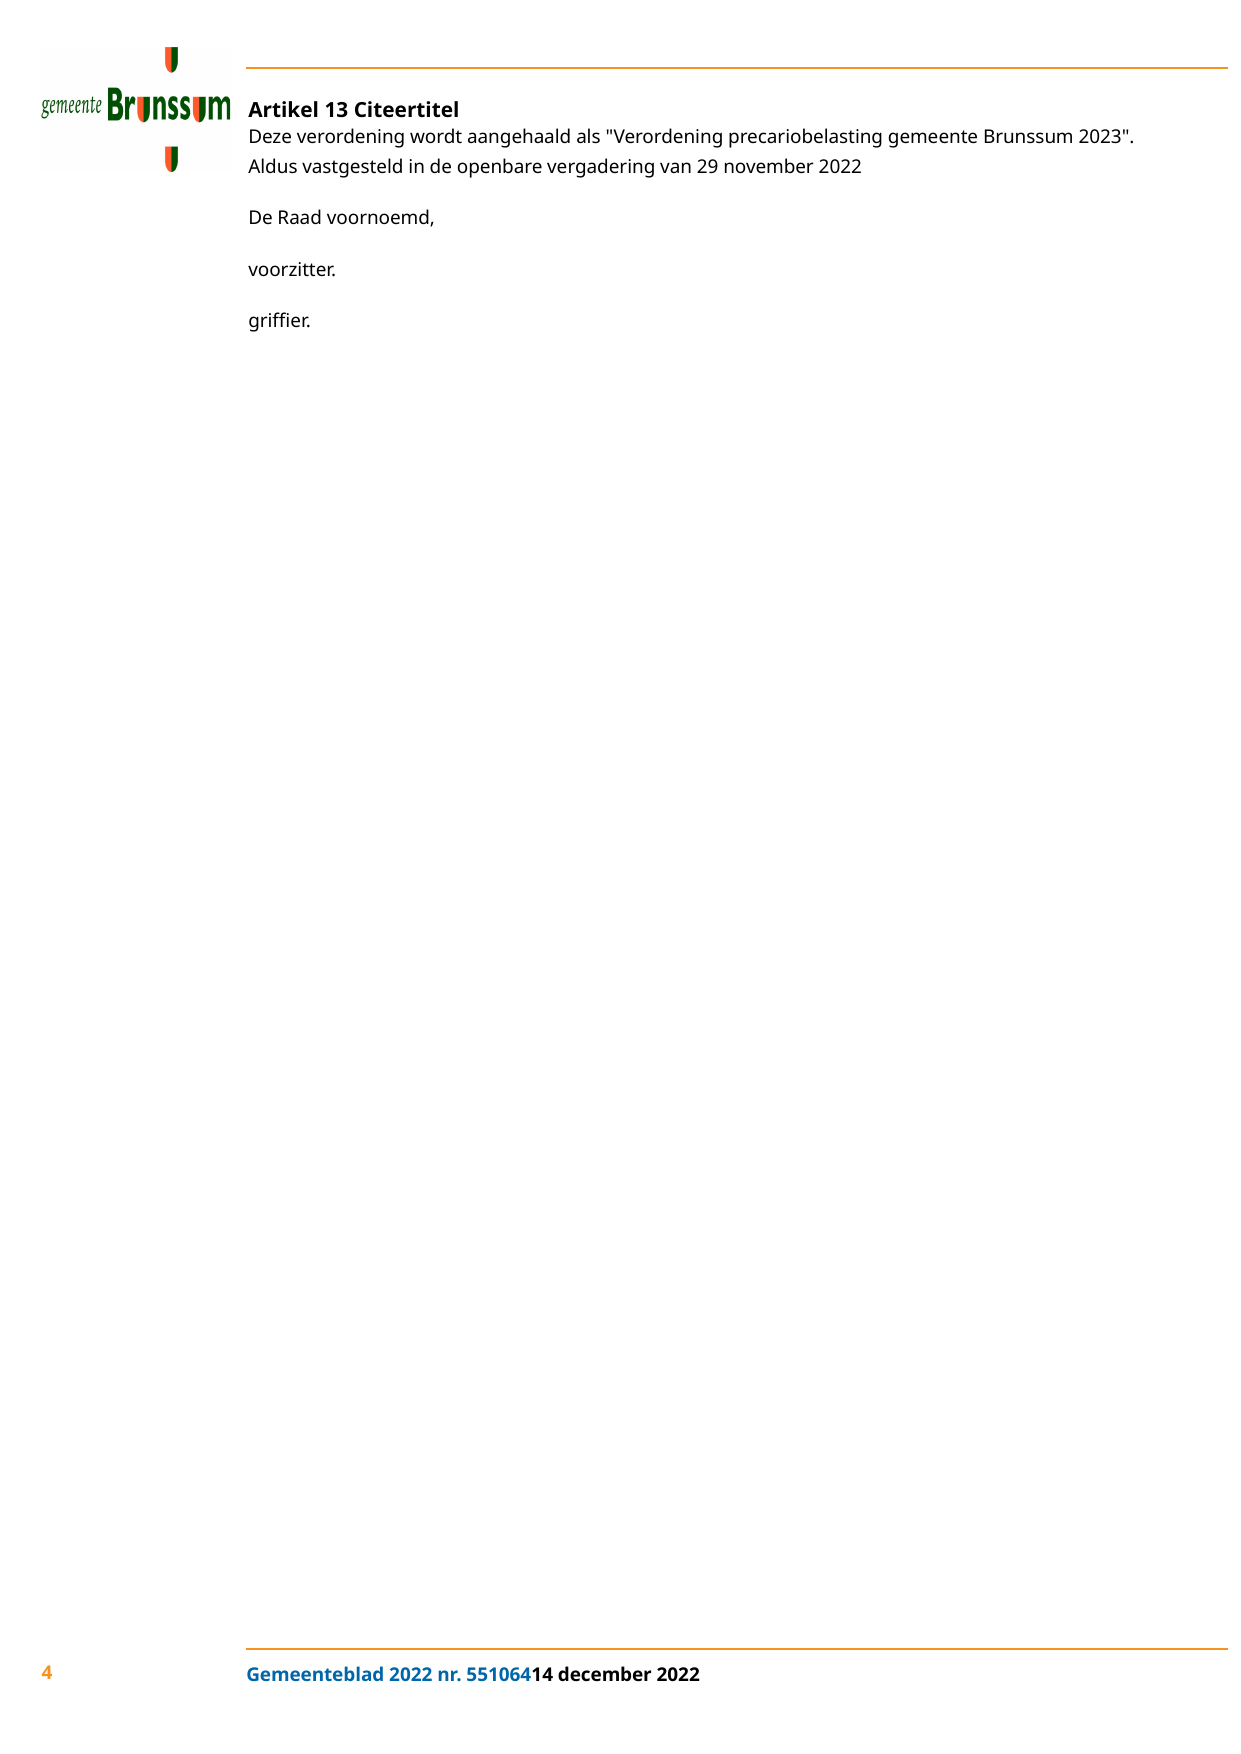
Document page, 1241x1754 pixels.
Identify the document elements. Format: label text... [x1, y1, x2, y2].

text Artikel 13 Citeertitel [248, 95, 1152, 123]
text voorzitter. [248, 256, 1152, 281]
text Deze verordening wordt aangehaald als "Verordening precariobelasting gemeente Brunssum 2023". [248, 123, 1152, 149]
text griffier. [248, 307, 1152, 333]
picture [41, 47, 231, 172]
text Aldus vastgesteld in de openbare vergadering van 29 november 2022 [248, 153, 1152, 178]
text De Raad voornoemd, [248, 204, 1152, 230]
